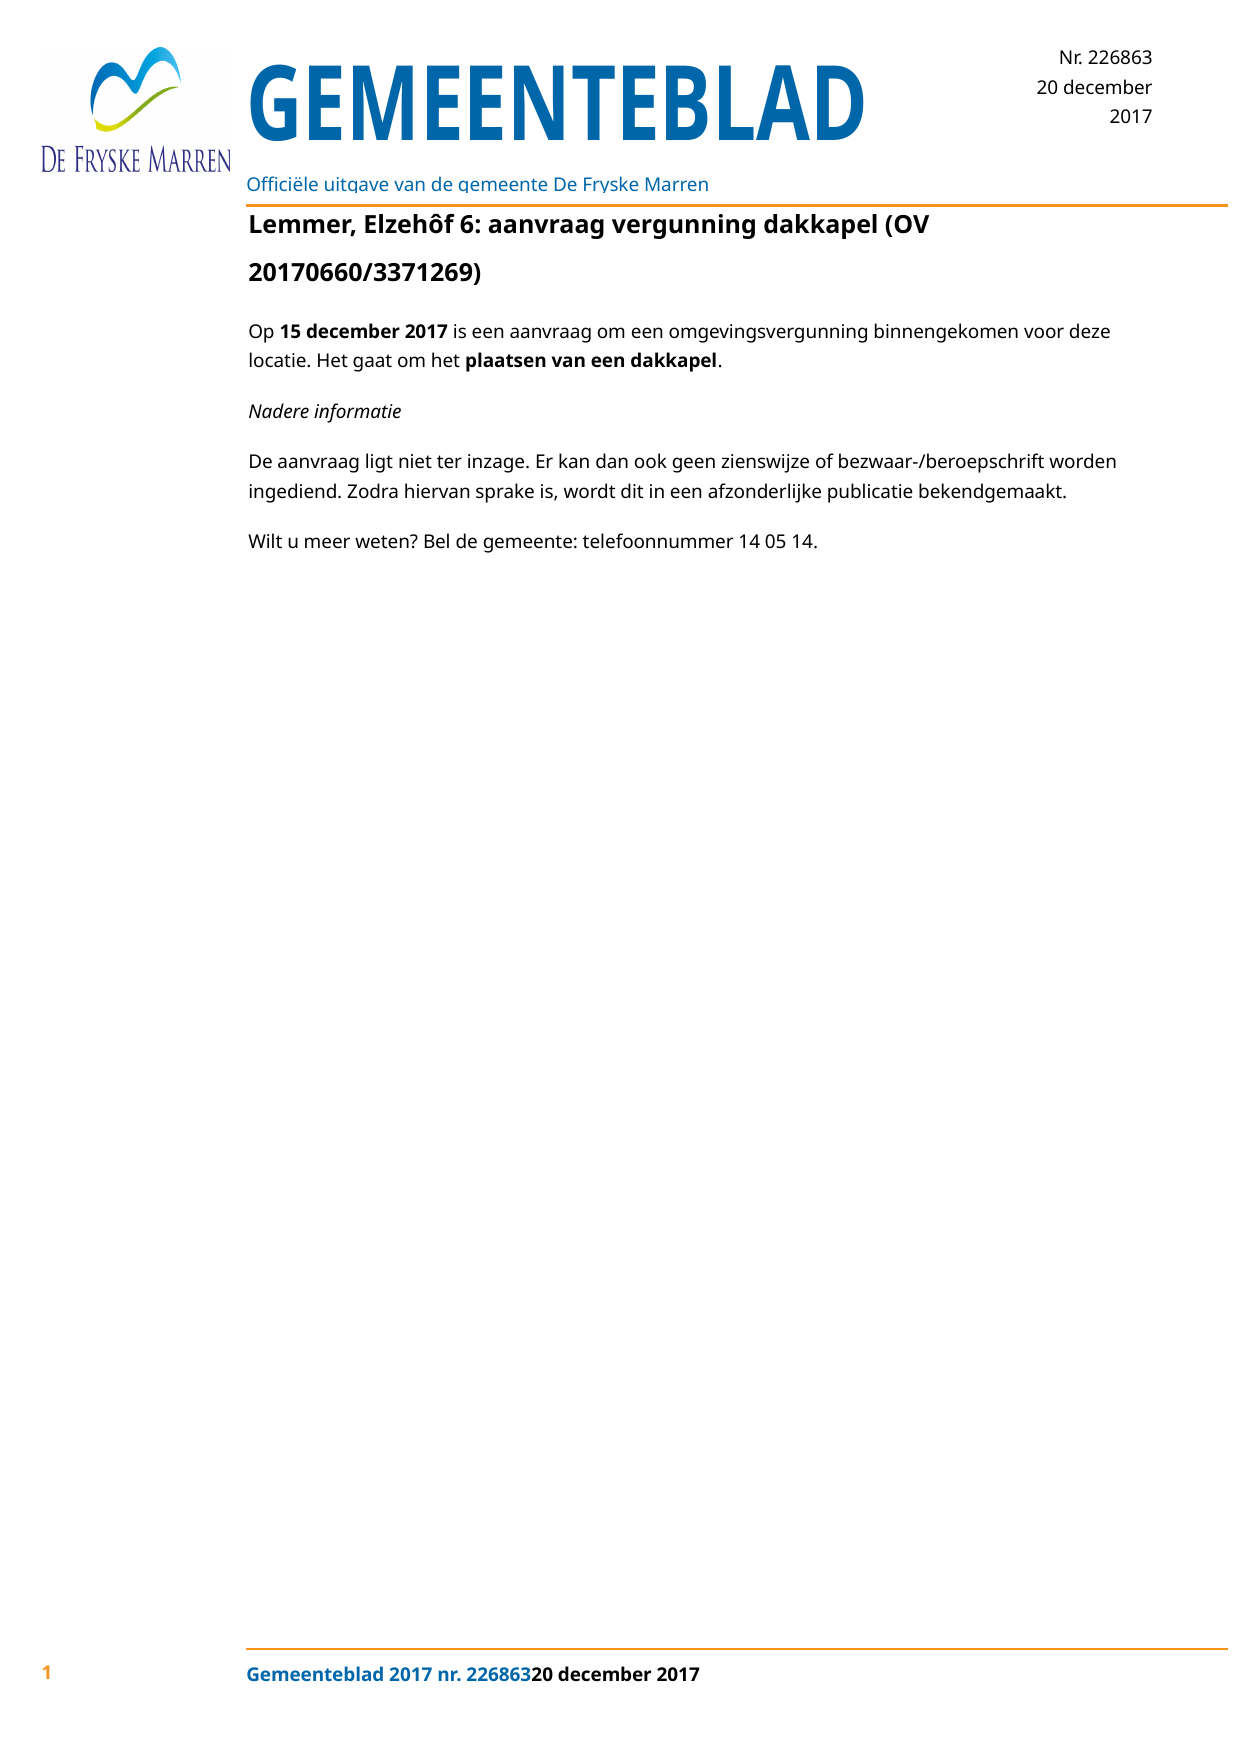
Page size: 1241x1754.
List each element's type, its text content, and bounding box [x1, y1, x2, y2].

picture [41, 47, 231, 172]
text Nadere informatie [248, 398, 1152, 424]
text Wilt u meer weten? Bel de gemeente: telefoonnummer 14 05 14. [248, 528, 1152, 554]
text Op 15 december 2017 is een aanvraag om een omgevingsvergunning binnengekomen voor deze locatie. Het gaat om het plaatsen van een dakkapel. [248, 318, 1152, 373]
text Lemmer, Elzehôf 6: aanvraag vergunning dakkapel (OV 20170660/3371269) [248, 207, 1152, 288]
text De aanvraag ligt niet ter inzage. Er kan dan ook geen zienswijze of bezwaar-/beroepschrift worden ingediend. Zodra hiervan sprake is, wordt dit in een afzonderlijke publicatie bekendgemaakt. [248, 448, 1152, 504]
